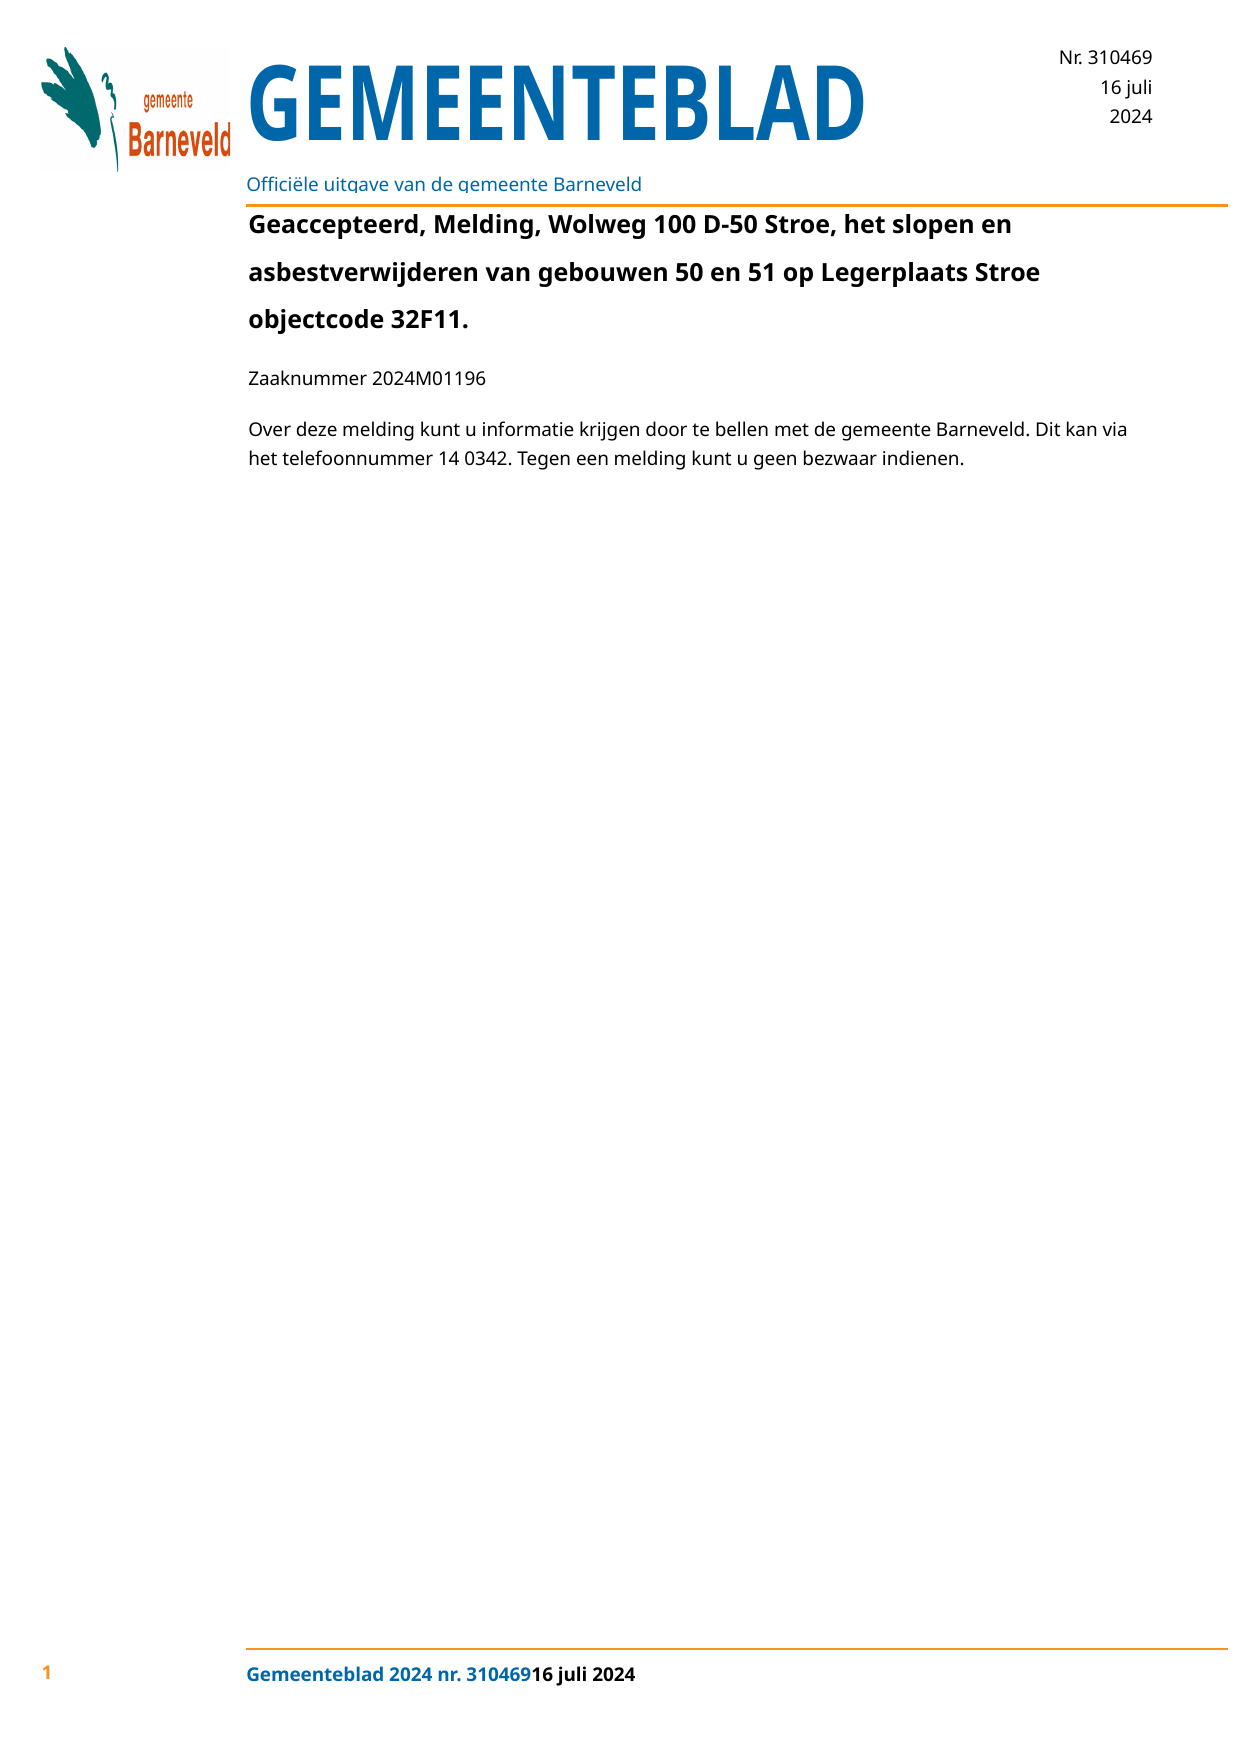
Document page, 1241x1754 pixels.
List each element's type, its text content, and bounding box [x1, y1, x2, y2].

text Zaaknummer 2024M01196 [248, 366, 1152, 391]
text Geaccepteerd, Melding, Wolweg 100 D-50 Stroe, het slopen en asbestverwijderen van gebouwen 50 en 51 op Legerplaats Stroe objectcode 32F11. [248, 207, 1152, 336]
picture [41, 47, 231, 172]
text Over deze melding kunt u informatie krijgen door te bellen met de gemeente Barneveld. Dit kan via het telefoonnummer 14 0342. Tegen een melding kunt u geen bezwaar indienen. [248, 416, 1152, 471]
